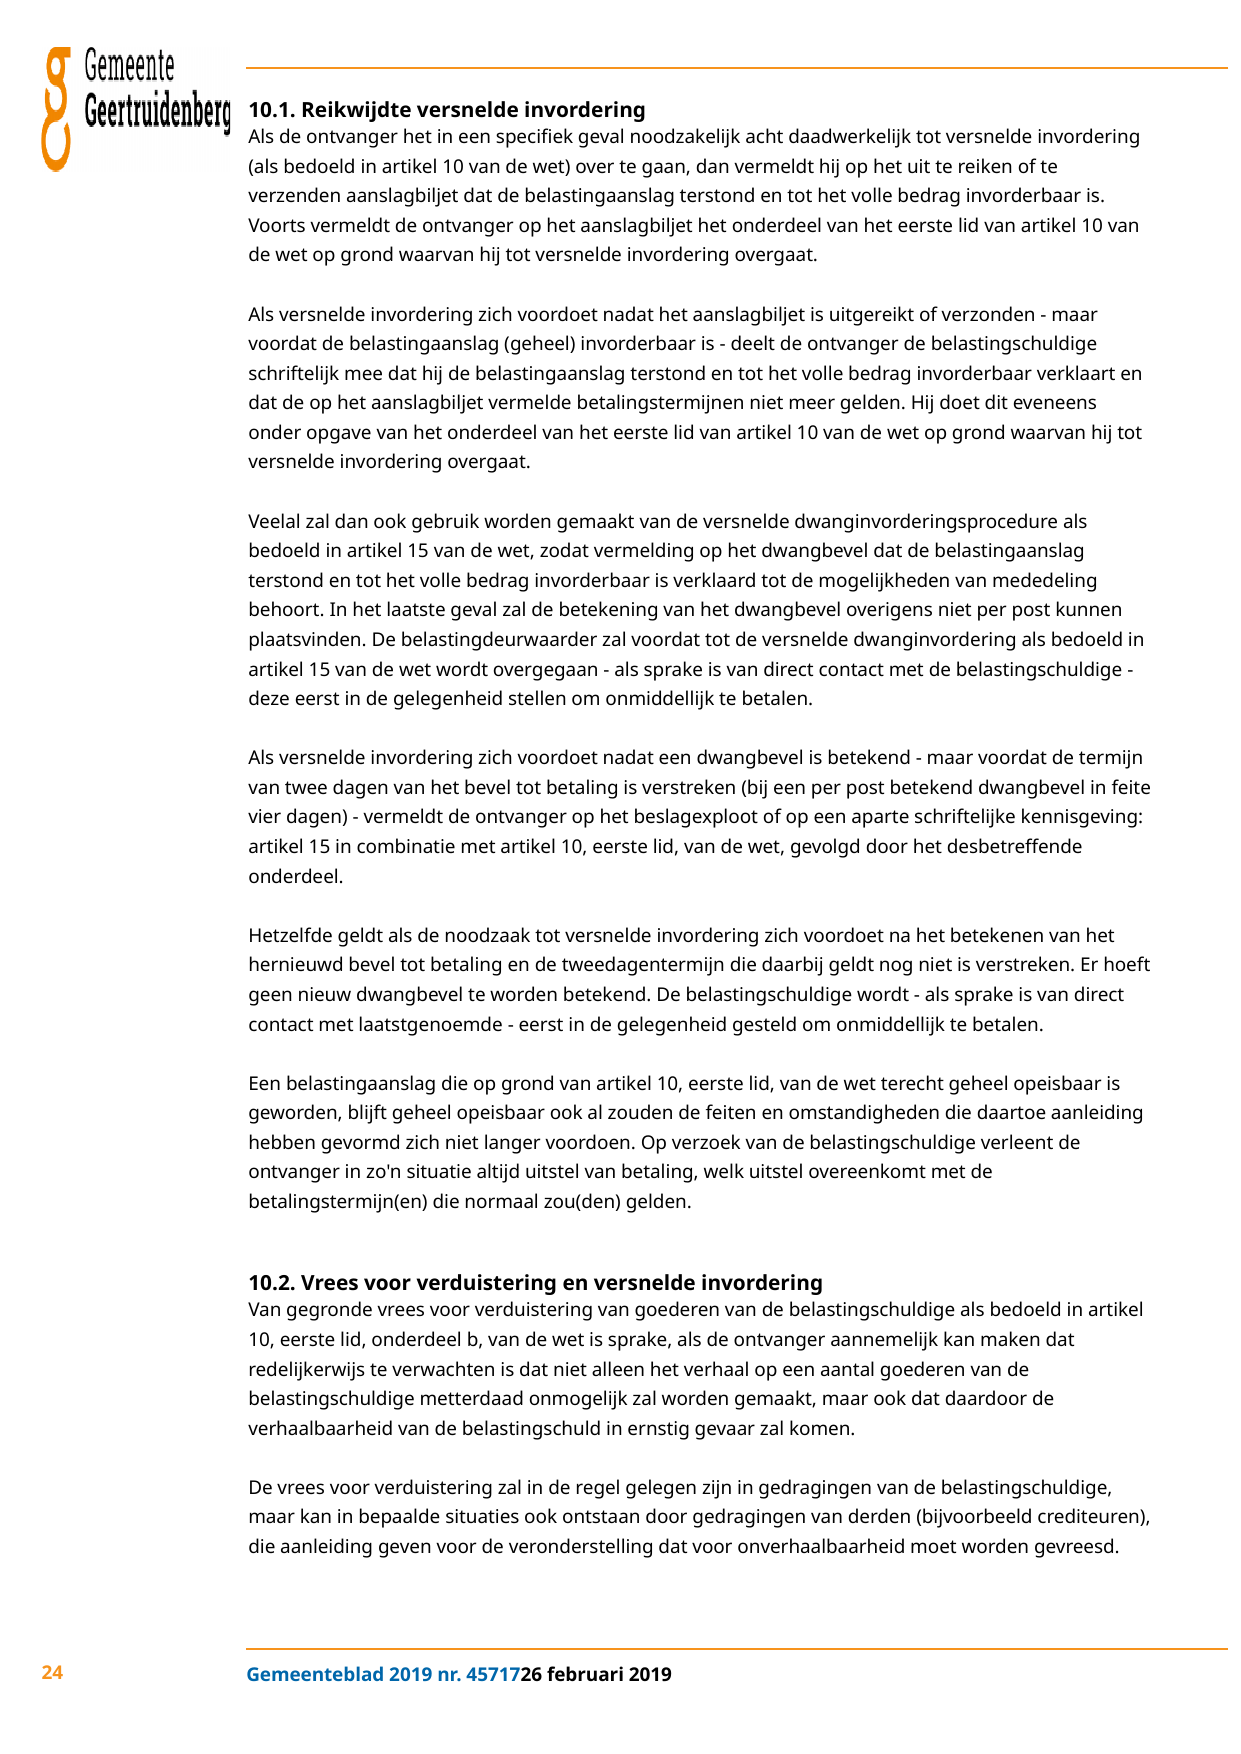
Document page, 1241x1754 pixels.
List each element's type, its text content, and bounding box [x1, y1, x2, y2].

text Een belastingaanslag die op grond van artikel 10, eerste lid, van de wet terecht geheel opeisbaar is geworden, blijft geheel opeisbaar ook al zouden de feiten en omstandigheden die daartoe aanleiding hebben gevormd zich niet langer voordoen. Op verzoek van de belastingschuldige verleent de ontvanger in zo'n situatie altijd uitstel van betaling, welk uitstel overeenkomt met de betalingstermijn(en) die normaal zou(den) gelden. [248, 1070, 1152, 1214]
text Van gegronde vrees voor verduistering van goederen van de belastingschuldige als bedoeld in artikel 10, eerste lid, onderdeel b, van de wet is sprake, als de ontvanger aannemelijk kan maken dat redelijkerwijs te verwachten is dat niet alleen het verhaal op een aantal goederen van de belastingschuldige metterdaad onmogelijk zal worden gemaakt, maar ook dat daardoor de verhaalbaarheid van de belastingschuld in ernstig gevaar zal komen. [248, 1297, 1152, 1441]
text Als versnelde invordering zich voordoet nadat een dwangbevel is betekend - maar voordat de termijn van twee dagen van het bevel tot betaling is verstreken (bij een per post betekend dwangbevel in feite vier dagen) - vermeldt de ontvanger op het beslagexploot of op een aparte schriftelijke kennisgeving: artikel 15 in combinatie met artikel 10, eerste lid, van de wet, gevolgd door het desbetreffende onderdeel. [248, 744, 1152, 888]
picture [41, 47, 231, 172]
text De vrees voor verduistering zal in de regel gelegen zijn in gedragingen van de belastingschuldige, maar kan in bepaalde situaties ook ontstaan door gedragingen van derden (bijvoorbeeld crediteuren), die aanleiding geven voor de veronderstelling dat voor onverhaalbaarheid moet worden gevreesd. [248, 1474, 1152, 1559]
text 10.2. Vrees voor verduistering en versnelde invordering [248, 1268, 1152, 1297]
text Hetzelfde geldt als de noodzaak tot versnelde invordering zich voordoet na het betekenen van het hernieuwd bevel tot betaling en de tweedagentermijn die daarbij geldt nog niet is verstreken. Er hoeft geen nieuw dwangbevel te worden betekend. De belastingschuldige wordt - als sprake is van direct contact met laatstgenoemde - eerst in de gelegenheid gesteld om onmiddellijk te betalen. [248, 922, 1152, 1036]
text Veelal zal dan ook gebruik worden gemaakt van de versnelde dwanginvorderingsprocedure als bedoeld in artikel 15 van de wet, zodat vermelding op het dwangbevel dat de belastingaanslag terstond en tot het volle bedrag invorderbaar is verklaard tot de mogelijkheden van mededeling behoort. In het laatste geval zal de betekening van het dwangbevel overigens niet per post kunnen plaatsvinden. De belastingdeurwaarder zal voordat tot de versnelde dwanginvordering als bedoeld in artikel 15 van de wet wordt overgegaan - als sprake is van direct contact met de belastingschuldige - deze eerst in de gelegenheid stellen om onmiddellijk te betalen. [248, 508, 1152, 711]
text Als versnelde invordering zich voordoet nadat het aanslagbiljet is uitgereikt of verzonden - maar voordat de belastingaanslag (geheel) invorderbaar is - deelt de ontvanger de belastingschuldige schriftelijk mee dat hij de belastingaanslag terstond en tot het volle bedrag invorderbaar verklaart en dat de op het aanslagbiljet vermelde betalingstermijnen niet meer gelden. Hij doet dit eveneens onder opgave van het onderdeel van het eerste lid van artikel 10 van de wet op grond waarvan hij tot versnelde invordering overgaat. [248, 301, 1152, 474]
text 10.1. Reikwijdte versnelde invordering [248, 95, 1152, 123]
text Als de ontvanger het in een specifiek geval noodzakelijk acht daadwerkelijk tot versnelde invordering (als bedoeld in artikel 10 van de wet) over te gaan, dan vermeldt hij op het uit te reiken of te verzenden aanslagbiljet dat de belastingaanslag terstond en tot het volle bedrag invorderbaar is. Voorts vermeldt de ontvanger op het aanslagbiljet het onderdeel van het eerste lid van artikel 10 van de wet op grond waarvan hij tot versnelde invordering overgaat. [248, 123, 1152, 267]
